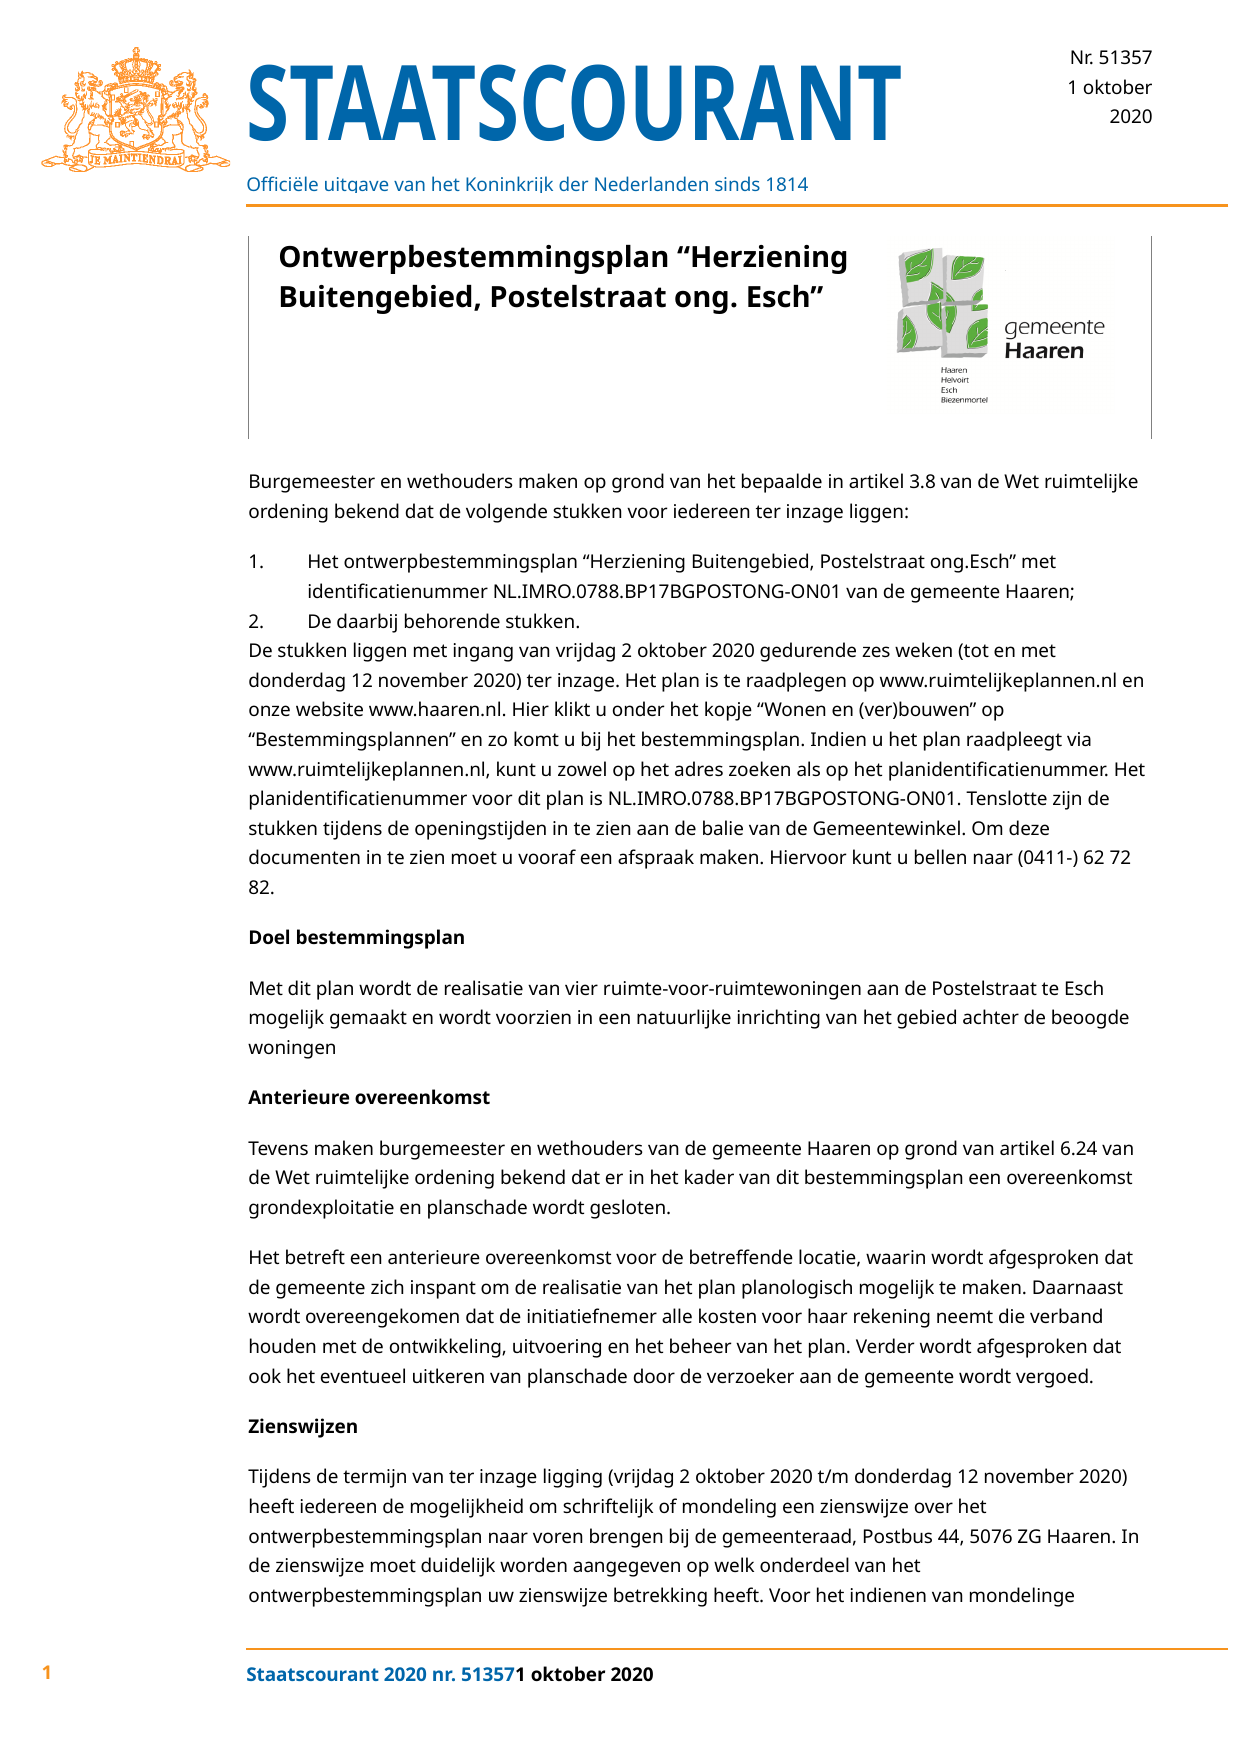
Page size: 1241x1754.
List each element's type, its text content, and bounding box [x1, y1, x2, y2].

text Zienswijzen [248, 1413, 1152, 1439]
picture [886, 236, 1115, 414]
table_header [850, 236, 886, 413]
text Burgemeester en wethouders maken op grond van het bepaalde in artikel 3.8 van de Wet ruimtelijke ordening bekend dat de volgende stukken voor iedereen ter inzage liggen: [248, 469, 1152, 524]
text Anterieure overeenkomst [248, 1084, 1152, 1110]
list De daarbij behorende stukken. [248, 608, 1152, 633]
table_header Ontwerpbestemmingsplan “Herziening Buitengebied, Postelstraat ong. Esch” [249, 236, 850, 439]
table_header [1115, 236, 1151, 413]
text Tevens maken burgemeester en wethouders van de gemeente Haaren op grond van artikel 6.24 van de Wet ruimtelijke ordening bekend dat er in het kader van dit bestemmingsplan een overeenkomst grondexploitatie en planschade wordt gesloten. [248, 1135, 1152, 1220]
text Met dit plan wordt de realisatie van vier ruimte-voor-ruimtewoningen aan de Postelstraat te Esch mogelijk gemaakt en wordt voorzien in een natuurlijke inrichting van het gebied achter de beoogde woningen [248, 975, 1152, 1060]
text Tijdens de termijn van ter inzage ligging (vrijdag 2 oktober 2020 t/m donderdag 12 november 2020) heeft iedereen de mogelijkheid om schriftelijk of mondeling een zienswijze over het ontwerpbestemmingsplan naar voren brengen bij de gemeenteraad, Postbus 44, 5076 ZG Haaren. In de zienswijze moet duidelijk worden aangegeven op welk onderdeel van het ontwerpbestemmingsplan uw zienswijze betrekking heeft. Voor het indienen van mondelinge [248, 1464, 1152, 1608]
text Het betreft een anterieure overeenkomst voor de betreffende locatie, waarin wordt afgesproken dat de gemeente zich inspant om de realisatie van het plan planologisch mogelijk te maken. Daarnaast wordt overeengekomen dat de initiatiefnemer alle kosten voor haar rekening neemt die verband houden met de ontwikkeling, uitvoering en het beheer van het plan. Verder wordt afgesproken dat ook het eventueel uitkeren van planschade door de verzoeker aan de gemeente wordt vergoed. [248, 1244, 1152, 1388]
table_header [850, 414, 1151, 439]
text De stukken liggen met ingang van vrijdag 2 oktober 2020 gedurende zes weken (tot en met donderdag 12 november 2020) ter inzage. Het plan is te raadplegen op www.ruimtelijkeplannen.nl en onze website www.haaren.nl. Hier klikt u onder het kopje “Wonen en (ver)bouwen” op “Bestemmingsplannen” en zo komt u bij het bestemmingsplan. Indien u het plan raadpleegt via www.ruimtelijkeplannen.nl, kunt u zowel op het adres zoeken als op het planidentificatienummer. Het planidentificatienummer voor dit plan is NL.IMRO.0788.BP17BGPOSTONG-ON01. Tenslotte zijn de stukken tijdens de openingstijden in te zien aan de balie van de Gemeentewinkel. Om deze documenten in te zien moet u vooraf een afspraak maken. Hiervoor kunt u bellen naar (0411-) 62 72 82. [248, 637, 1152, 900]
picture [41, 47, 231, 172]
list Het ontwerpbestemmingsplan “Herziening Buitengebied, Postelstraat ong.Esch” met identificatienummer NL.IMRO.0788.BP17BGPOSTONG-ON01 van de gemeente Haaren; [248, 549, 1152, 604]
text Doel bestemmingsplan [248, 924, 1152, 950]
